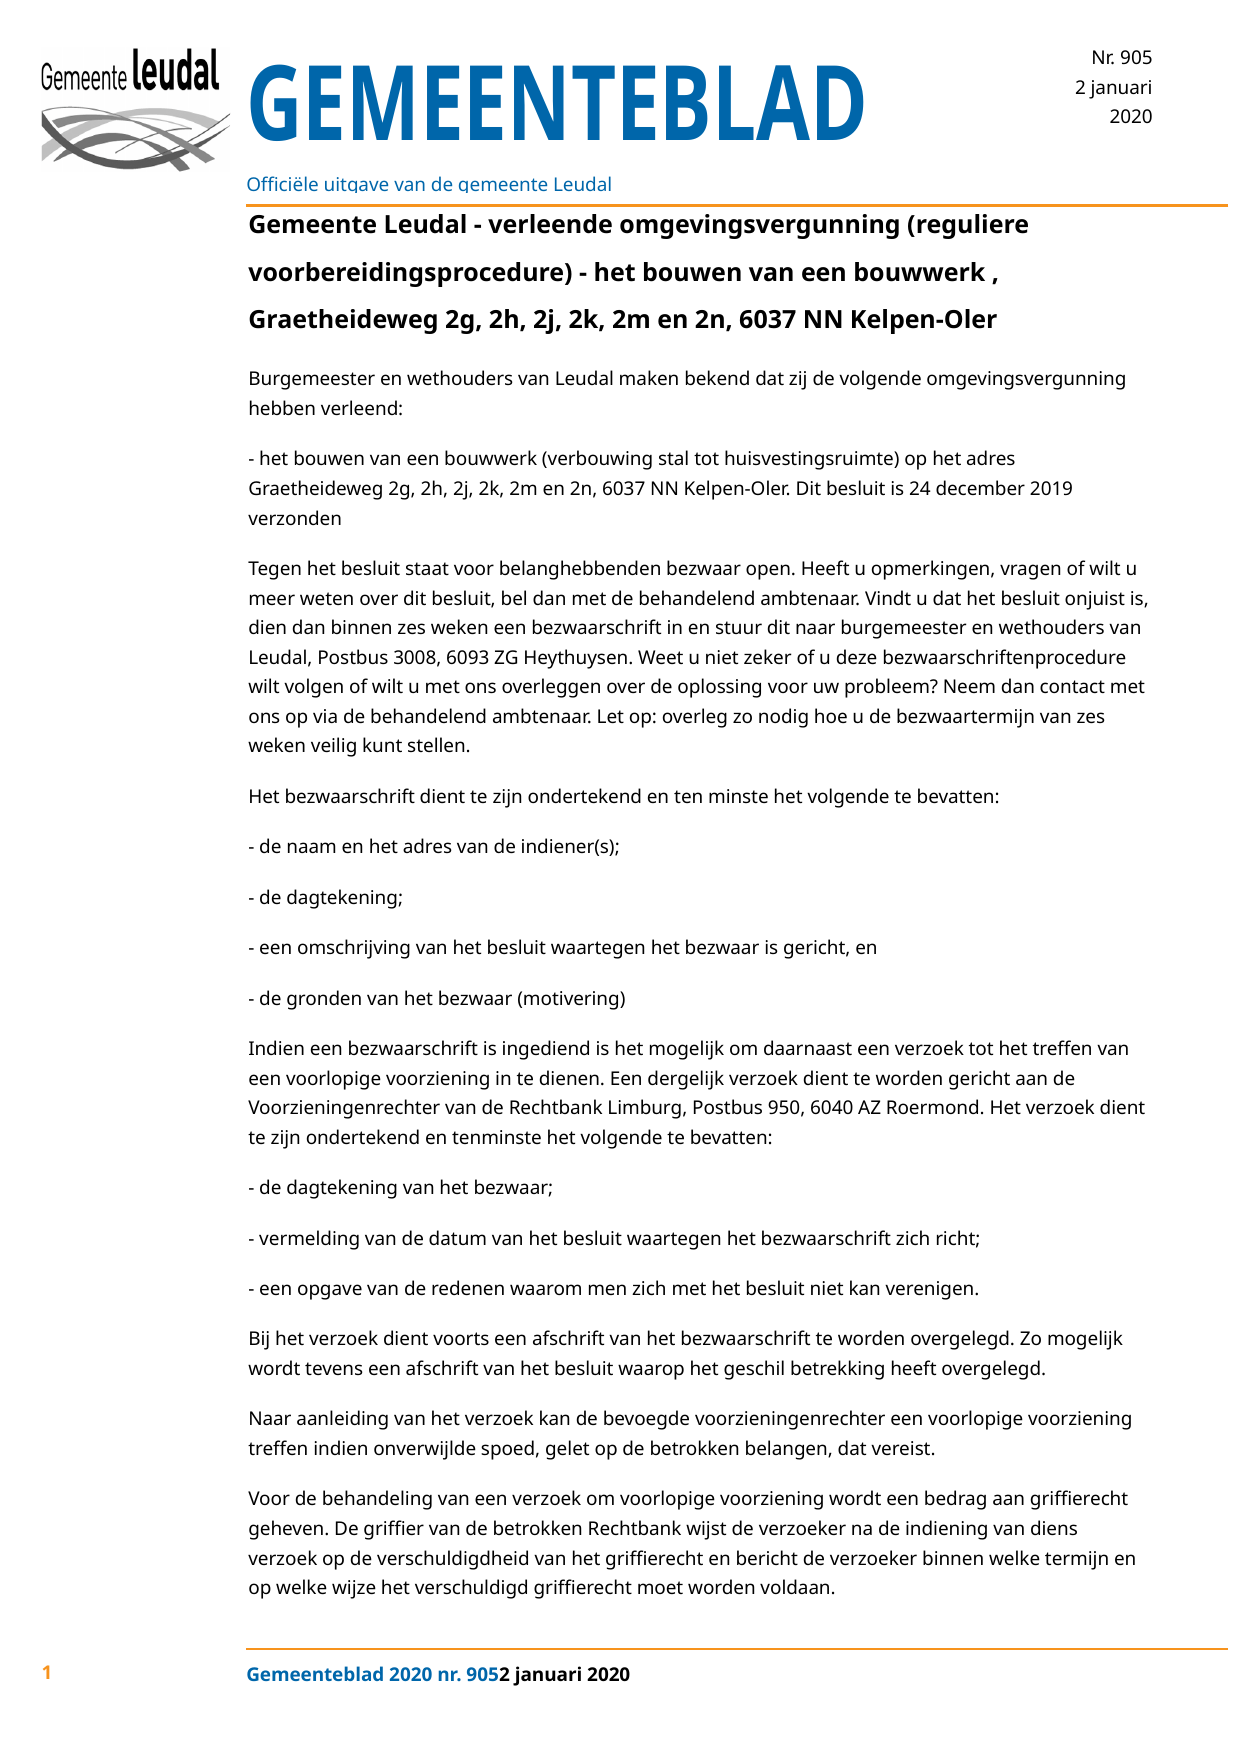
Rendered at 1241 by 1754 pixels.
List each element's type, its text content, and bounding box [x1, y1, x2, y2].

text Tegen het besluit staat voor belanghebbenden bezwaar open. Heeft u opmerkingen, vragen of wilt u meer weten over dit besluit, bel dan met de behandelend ambtenaar. Vindt u dat het besluit onjuist is, dien dan binnen zes weken een bezwaarschrift in en stuur dit naar burgemeester en wethouders van Leudal, Postbus 3008, 6093 ZG Heythuysen. Weet u niet zeker of u deze bezwaarschriftenprocedure wilt volgen of wilt u met ons overleggen over de oplossing voor uw probleem? Neem dan contact met ons op via de behandelend ambtenaar. Let op: overleg zo nodig hoe u de bezwaartermijn van zes weken veilig kunt stellen. [248, 555, 1152, 758]
text Burgemeester en wethouders van Leudal maken bekend dat zij de volgende omgevingsvergunning hebben verleend: [248, 366, 1152, 421]
text - een opgave van de redenen waarom men zich met het besluit niet kan verenigen. [248, 1275, 1152, 1301]
text - een omschrijving van het besluit waartegen het bezwaar is gericht, en [248, 934, 1152, 960]
text - vermelding van de datum van het besluit waartegen het bezwaarschrift zich richt; [248, 1225, 1152, 1250]
text Bij het verzoek dient voorts een afschrift van het bezwaarschrift te worden overgelegd. Zo mogelijk wordt tevens een afschrift van het besluit waarop het geschil betrekking heeft overgelegd. [248, 1326, 1152, 1381]
picture [41, 47, 231, 172]
text Naar aanleiding van het verzoek kan de bevoegde voorzieningenrechter een voorlopige voorziening treffen indien onverwijlde spoed, gelet op de betrokken belangen, dat vereist. [248, 1406, 1152, 1461]
text Het bezwaarschrift dient te zijn ondertekend en ten minste het volgende te bevatten: [248, 783, 1152, 809]
text - de dagtekening van het bezwaar; [248, 1174, 1152, 1200]
text Voor de behandeling van een verzoek om voorlopige voorziening wordt een bedrag aan griffierecht geheven. De griffier van de betrokken Rechtbank wijst de verzoeker na de indiening van diens verzoek op de verschuldigdheid van het griffierecht en bericht de verzoeker binnen welke termijn en op welke wijze het verschuldigd griffierecht moet worden voldaan. [248, 1486, 1152, 1600]
text Indien een bezwaarschrift is ingediend is het mogelijk om daarnaast een verzoek tot het treffen van een voorlopige voorziening in te dienen. Een dergelijk verzoek dient te worden gericht aan de Voorzieningenrechter van de Rechtbank Limburg, Postbus 950, 6040 AZ Roermond. Het verzoek dient te zijn ondertekend en tenminste het volgende te bevatten: [248, 1035, 1152, 1149]
text - de dagtekening; [248, 884, 1152, 909]
text - de naam en het adres van de indiener(s); [248, 833, 1152, 859]
text Gemeente Leudal - verleende omgevingsvergunning (reguliere voorbereidingsprocedure) - het bouwen van een bouwwerk , Graetheideweg 2g, 2h, 2j, 2k, 2m en 2n, 6037 NN Kelpen-Oler [248, 207, 1152, 336]
text - het bouwen van een bouwwerk (verbouwing stal tot huisvestingsruimte) op het adres Graetheideweg 2g, 2h, 2j, 2k, 2m en 2n, 6037 NN Kelpen-Oler. Dit besluit is 24 december 2019 verzonden [248, 446, 1152, 530]
text - de gronden van het bezwaar (motivering) [248, 985, 1152, 1010]
